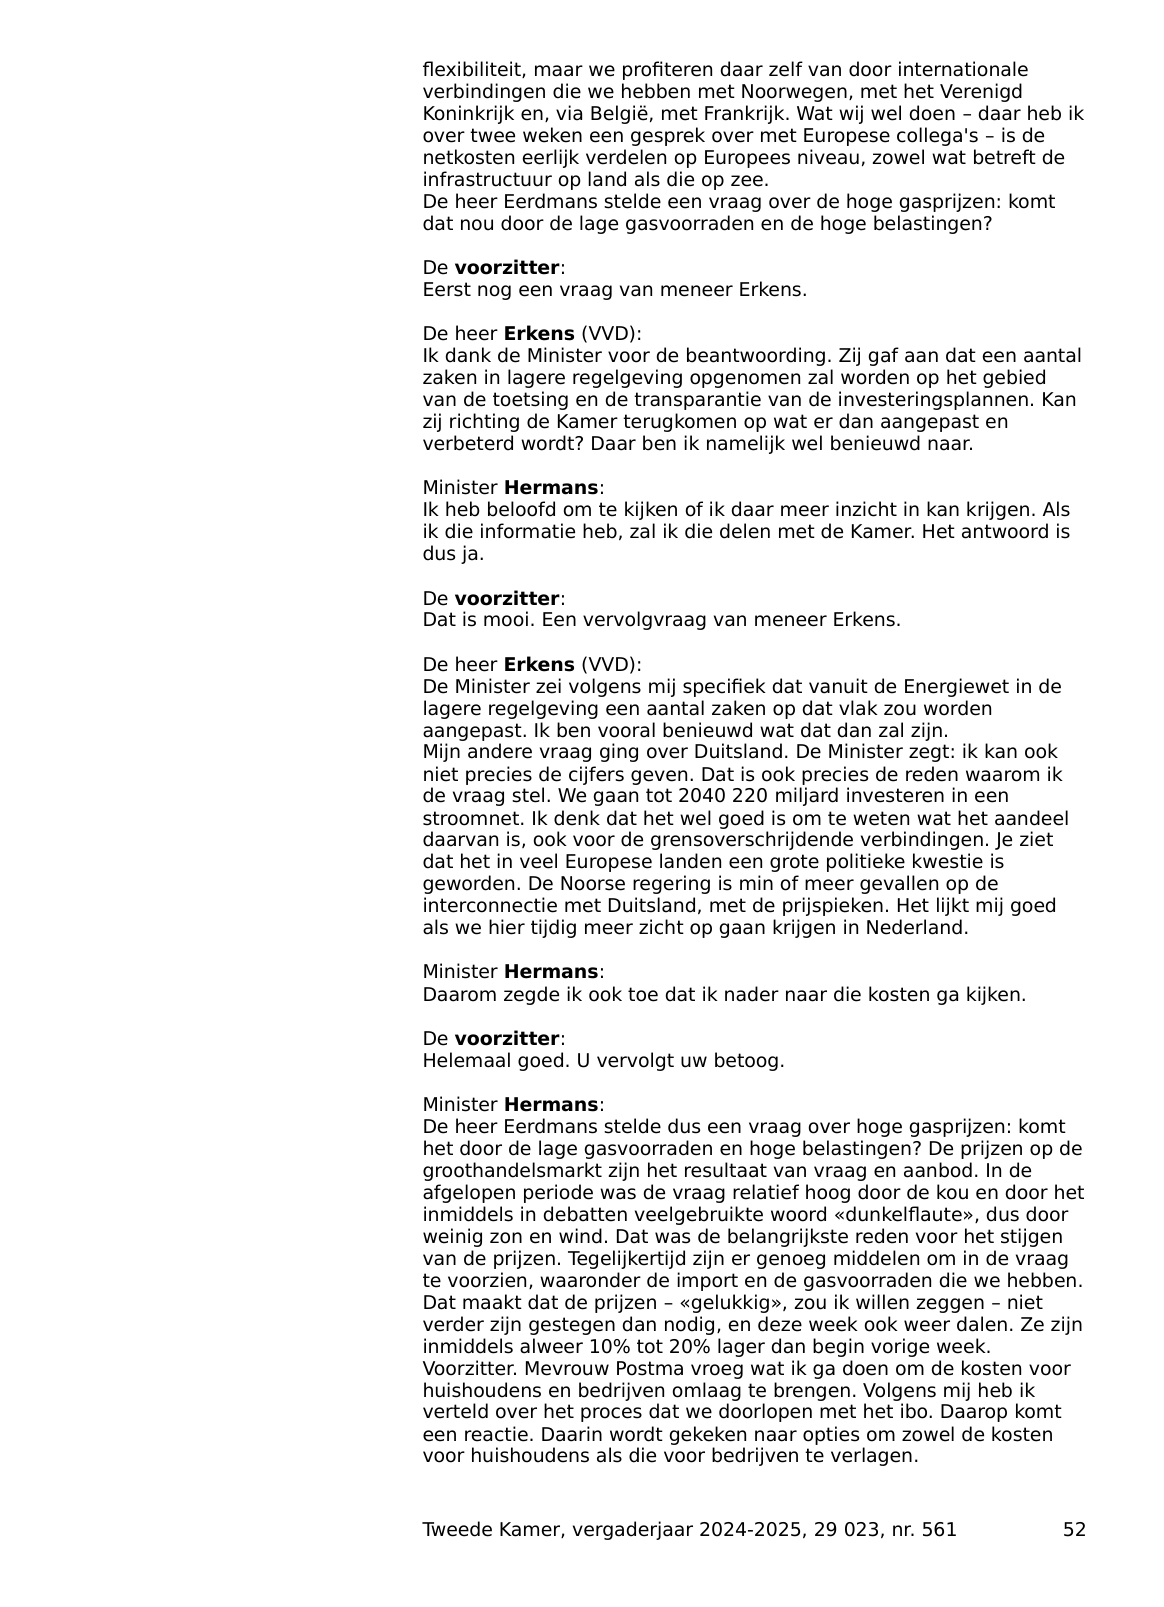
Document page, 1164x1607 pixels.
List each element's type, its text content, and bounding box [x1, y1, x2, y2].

text De heer Erkens (VVD): [422, 653, 1087, 676]
text De heer Eerdmans stelde dus een vraag over hoge gasprijzen: komt het door de lage gasvoorraden en hoge belastingen? De prijzen op de groothandelsmarkt zijn het resultaat van vraag en aanbod. In de afgelopen periode was de vraag relatief hoog door de kou en door het inmiddels in debatten veelgebruikte woord «dunkelflaute», dus door weinig zon en wind. Dat was de belangrijkste reden voor het stijgen van de prijzen. Tegelijkertijd zijn er genoeg middelen om in de vraag te voorzien, waaronder de import en de gasvoorraden die we hebben. Dat maakt dat de prijzen – «gelukkig», zou ik willen zeggen – niet verder zijn gestegen dan nodig, en deze week ook weer dalen. Ze zijn inmiddels alweer 10% tot 20% lager dan begin vorige week. [422, 1116, 1087, 1357]
text De heer Erkens (VVD): [422, 323, 1087, 345]
text Daarom zegde ik ook toe dat ik nader naar die kosten ga kijken. [422, 983, 1087, 1005]
text De voorzitter: [422, 257, 1087, 279]
text Voorzitter. Mevrouw Postma vroeg wat ik ga doen om de kosten voor huishoudens en bedrijven omlaag te brengen. Volgens mij heb ik verteld over het proces dat we doorlopen met het ibo. Daarop komt een reactie. Daarin wordt gekeken naar opties om zowel de kosten voor huishoudens als die voor bedrijven te verlagen. [422, 1357, 1087, 1467]
text De voorzitter: [422, 1028, 1087, 1049]
text Helemaal goed. U vervolgt uw betoog. [422, 1049, 1087, 1072]
text Ik heb beloofd om te kijken of ik daar meer inzicht in kan krijgen. Als ik die informatie heb, zal ik die delen met de Kamer. Het antwoord is dus ja. [422, 499, 1087, 565]
text Mijn andere vraag ging over Duitsland. De Minister zegt: ik kan ook niet precies de cijfers geven. Dat is ook precies de reden waarom ik de vraag stel. We gaan tot 2040 220 miljard investeren in een stroomnet. Ik denk dat het wel goed is om te weten wat het aandeel daarvan is, ook voor de grensoverschrijdende verbindingen. Je ziet dat het in veel Europese landen een grote politieke kwestie is geworden. De Noorse regering is min of meer gevallen op de interconnectie met Duitsland, met de prijspieken. Het lijkt mij goed als we hier tijdig meer zicht op gaan krijgen in Nederland. [422, 741, 1087, 939]
text De voorzitter: [422, 587, 1087, 609]
text De heer Eerdmans stelde een vraag over de hoge gasprijzen: komt dat nou door de lage gasvoorraden en de hoge belastingen? [422, 191, 1087, 235]
text Dat is mooi. Een vervolgvraag van meneer Erkens. [422, 609, 1087, 631]
text Ik dank de Minister voor de beantwoording. Zij gaf aan dat een aantal zaken in lagere regelgeving opgenomen zal worden op het gebied van de toetsing en de transparantie van de investeringsplannen. Kan zij richting de Kamer terugkomen op wat er dan aangepast en verbeterd wordt? Daar ben ik namelijk wel benieuwd naar. [422, 345, 1087, 455]
text Minister Hermans: [422, 961, 1087, 983]
text Eerst nog een vraag van meneer Erkens. [422, 279, 1087, 301]
text Minister Hermans: [422, 1094, 1087, 1116]
text flexibiliteit, maar we profiteren daar zelf van door internationale verbindingen die we hebben met Noorwegen, met het Verenigd Koninkrijk en, via België, met Frankrijk. Wat wij wel doen – daar heb ik over twee weken een gesprek over met Europese collega's – is de netkosten eerlijk verdelen op Europees niveau, zowel wat betreft de infrastructuur op land als die op zee. [422, 59, 1087, 191]
text Minister Hermans: [422, 477, 1087, 499]
text De Minister zei volgens mij specifiek dat vanuit de Energiewet in de lagere regelgeving een aantal zaken op dat vlak zou worden aangepast. Ik ben vooral benieuwd wat dat dan zal zijn. [422, 676, 1087, 741]
